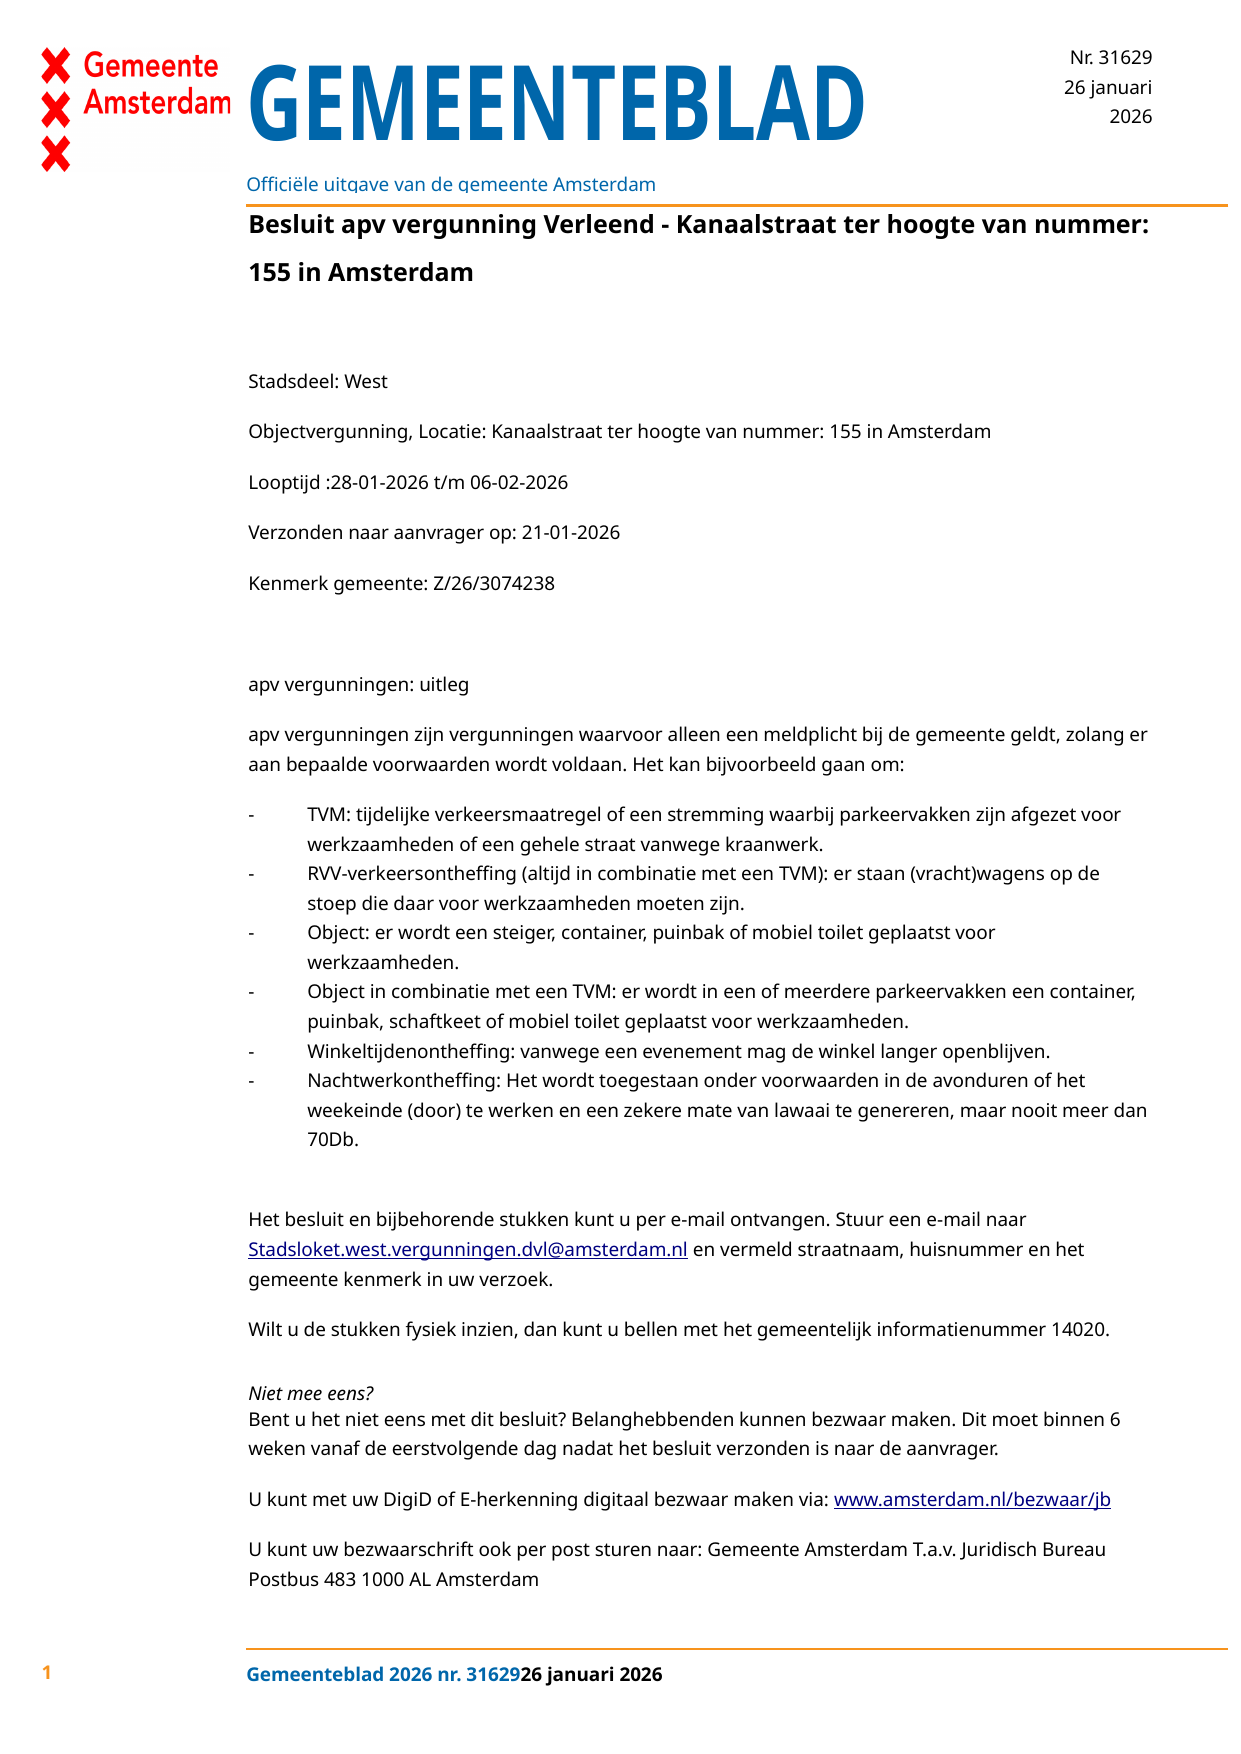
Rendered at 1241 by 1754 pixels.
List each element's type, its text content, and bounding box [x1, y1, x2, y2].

text Niet mee eens? [248, 1380, 1152, 1406]
text Bent u het niet eens met dit besluit? Belanghebbenden kunnen bezwaar maken. Dit moet binnen 6 weken vanaf de eerstvolgende dag nadat het besluit verzonden is naar de aanvrager. [248, 1406, 1152, 1461]
text Verzonden naar aanvrager op: 21-01-2026 [248, 519, 1152, 545]
text apv vergunningen: uitleg [248, 671, 1152, 697]
list TVM: tijdelijke verkeersmaatregel of een stremming waarbij parkeervakken zijn afgezet voor werkzaamheden of een gehele straat vanwege kraanwerk. [248, 801, 1152, 857]
list Object: er wordt een steiger, container, puinbak of mobiel toilet geplaatst voor werkzaamheden. [248, 919, 1152, 975]
list RVV-verkeersontheffing (altijd in combinatie met een TVM): er staan (vracht)wagens op de stoep die daar voor werkzaamheden moeten zijn. [248, 860, 1152, 916]
picture [41, 47, 231, 172]
list Nachtwerkontheffing: Het wordt toegestaan onder voorwaarden in de avonduren of het weekeinde (door) te werken en een zekere mate van lawaai te genereren, maar nooit meer dan 70Db. [248, 1067, 1152, 1152]
text Looptijd :28-01-2026 t/m 06-02-2026 [248, 469, 1152, 495]
text U kunt uw bezwaarschrift ook per post sturen naar: Gemeente Amsterdam T.a.v. Juridisch Bureau Postbus 483 1000 AL Amsterdam [248, 1536, 1152, 1592]
text Het besluit en bijbehorende stukken kunt u per e-mail ontvangen. Stuur een e-mail naar Stadsloket.west.vergunningen.dvl@amsterdam.nl en vermeld straatnaam, huisnummer en het gemeente kenmerk in uw verzoek. [248, 1207, 1152, 1292]
text U kunt met uw DigiD of E-herkenning digitaal bezwaar maken via: www.amsterdam.nl/bezwaar/jb [248, 1486, 1152, 1512]
text Objectvergunning, Locatie: Kanaalstraat ter hoogte van nummer: 155 in Amsterdam [248, 419, 1152, 444]
text Stadsdeel: West [248, 368, 1152, 394]
list Object in combinatie met een TVM: er wordt in een of meerdere parkeervakken een container, puinbak, schaftkeet of mobiel toilet geplaatst voor werkzaamheden. [248, 979, 1152, 1034]
text apv vergunningen zijn vergunningen waarvoor alleen een meldplicht bij de gemeente geldt, zolang er aan bepaalde voorwaarden wordt voldaan. Het kan bijvoorbeeld gaan om: [248, 721, 1152, 777]
text Wilt u de stukken fysiek inzien, dan kunt u bellen met het gemeentelijk informatienummer 14020. [248, 1316, 1152, 1342]
text Kenmerk gemeente: Z/26/3074238 [248, 570, 1152, 596]
list Winkeltijdenontheffing: vanwege een evenement mag de winkel langer openblijven. [248, 1038, 1152, 1064]
text Besluit apv vergunning Verleend - Kanaalstraat ter hoogte van nummer: 155 in Amsterdam [248, 207, 1152, 288]
